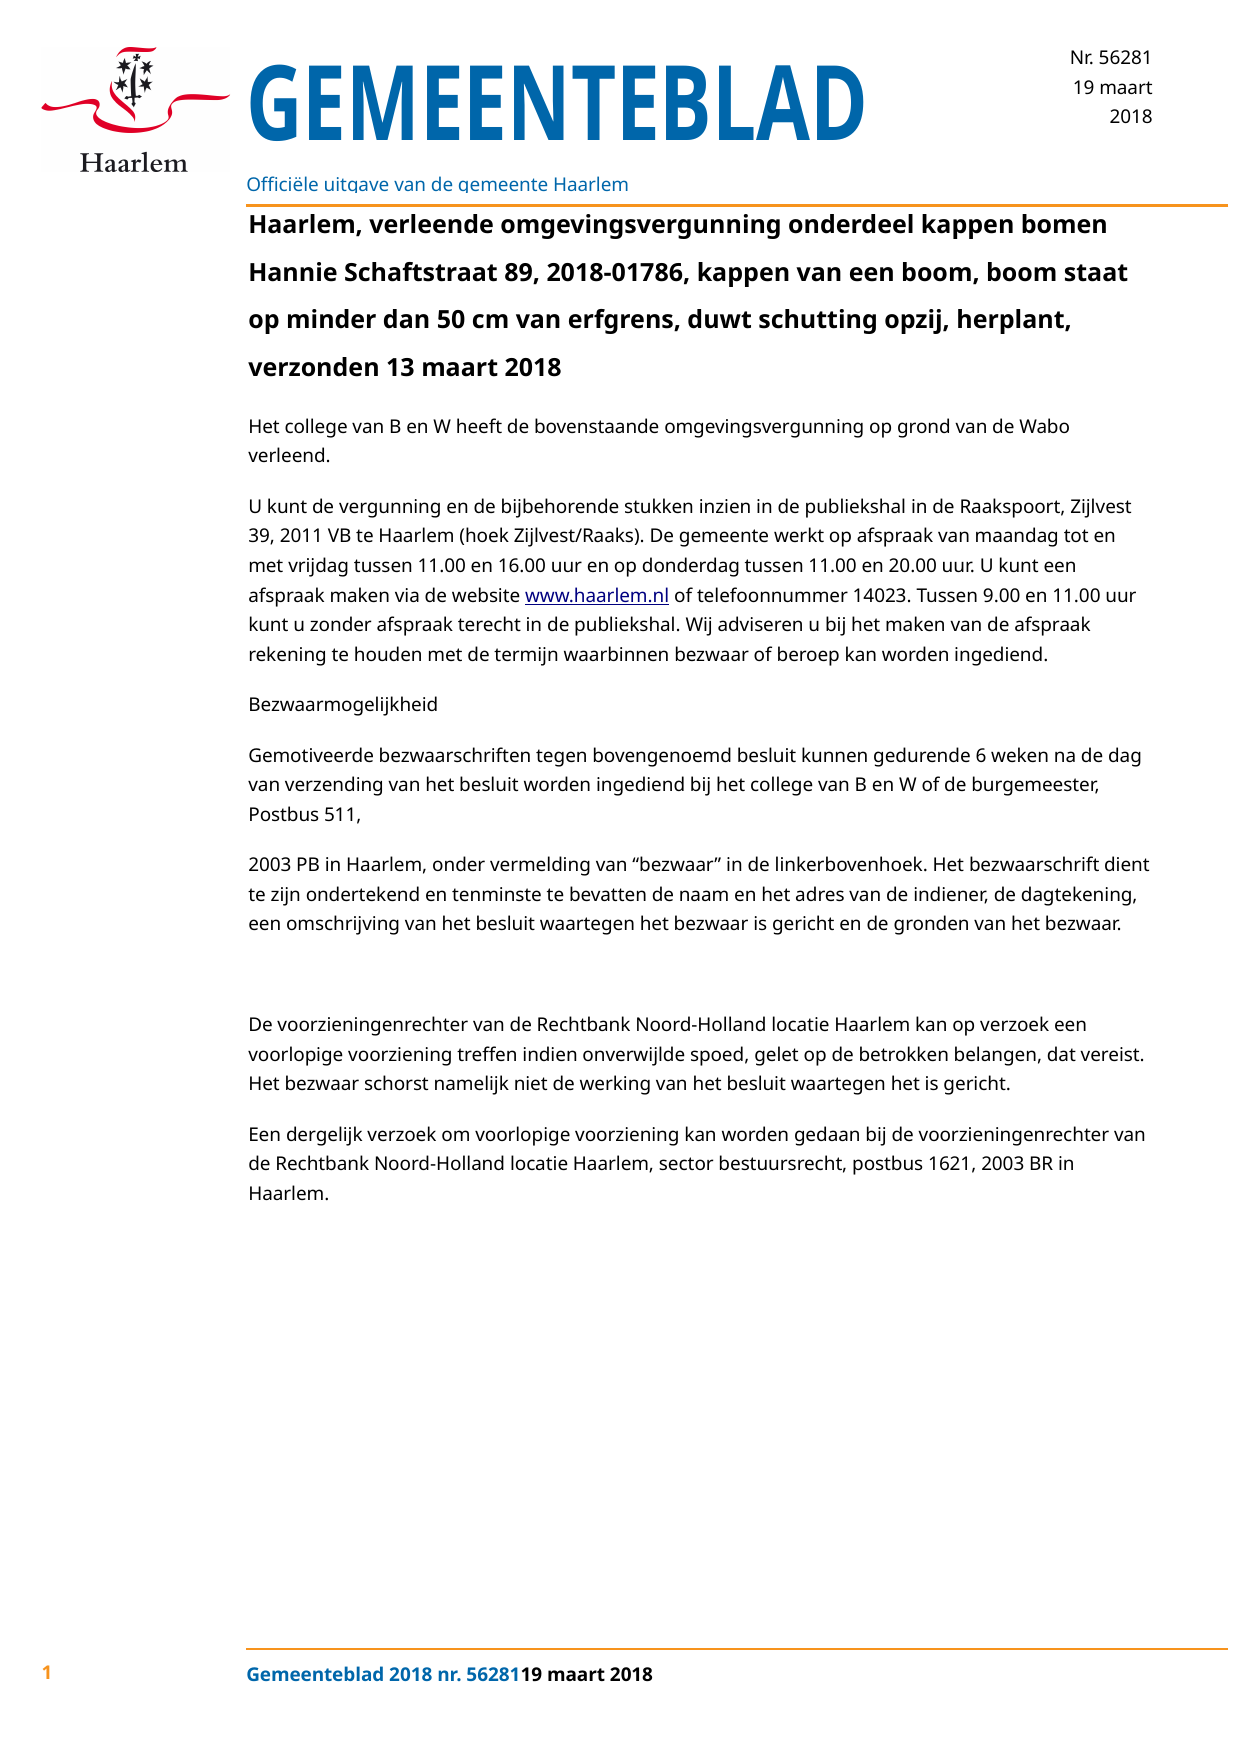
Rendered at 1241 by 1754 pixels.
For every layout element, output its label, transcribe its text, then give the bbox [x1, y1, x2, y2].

text Haarlem, verleende omgevingsvergunning onderdeel kappen bomen Hannie Schaftstraat 89, 2018-01786, kappen van een boom, boom staat op minder dan 50 cm van erfgrens, duwt schutting opzij, herplant, verzonden 13 maart 2018 [248, 207, 1152, 384]
text Een dergelijk verzoek om voorlopige voorziening kan worden gedaan bij de voorzieningenrechter van de Rechtbank Noord-Holland locatie Haarlem, sector bestuursrecht, postbus 1621, 2003 BR in Haarlem. [248, 1121, 1152, 1206]
text Bezwaarmogelijkheid [248, 691, 1152, 717]
text U kunt de vergunning en de bijbehorende stukken inzien in de publiekshal in de Raakspoort, Zijlvest 39, 2011 VB te Haarlem (hoek Zijlvest/Raaks). De gemeente werkt op afspraak van maandag tot en met vrijdag tussen 11.00 en 16.00 uur en op donderdag tussen 11.00 en 20.00 uur. U kunt een afspraak maken via de website www.haarlem.nl of telefoonnummer 14023. Tussen 9.00 en 11.00 uur kunt u zonder afspraak terecht in de publiekshal. Wij adviseren u bij het maken van de afspraak rekening te houden met de termijn waarbinnen bezwaar of beroep kan worden ingediend. [248, 493, 1152, 667]
text 2003 PB in Haarlem, onder vermelding van “bezwaar” in de linkerbovenhoek. Het bezwaarschrift dient te zijn ondertekend en tenminste te bevatten de naam en het adres van de indiener, de dagtekening, een omschrijving van het besluit waartegen het bezwaar is gericht en de gronden van het bezwaar. [248, 851, 1152, 936]
text Gemotiveerde bezwaarschriften tegen bovengenoemd besluit kunnen gedurende 6 weken na de dag van verzending van het besluit worden ingediend bij het college van B en W of de burgemeester, Postbus 511, [248, 742, 1152, 827]
text De voorzieningenrechter van de Rechtbank Noord-Holland locatie Haarlem kan op verzoek een voorlopige voorziening treffen indien onverwijlde spoed, gelet op de betrokken belangen, dat vereist. Het bezwaar schorst namelijk niet de werking van het besluit waartegen het is gericht. [248, 1011, 1152, 1096]
text Het college van B en W heeft de bovenstaande omgevingsvergunning op grond van de Wabo verleend. [248, 413, 1152, 468]
picture [41, 47, 231, 172]
